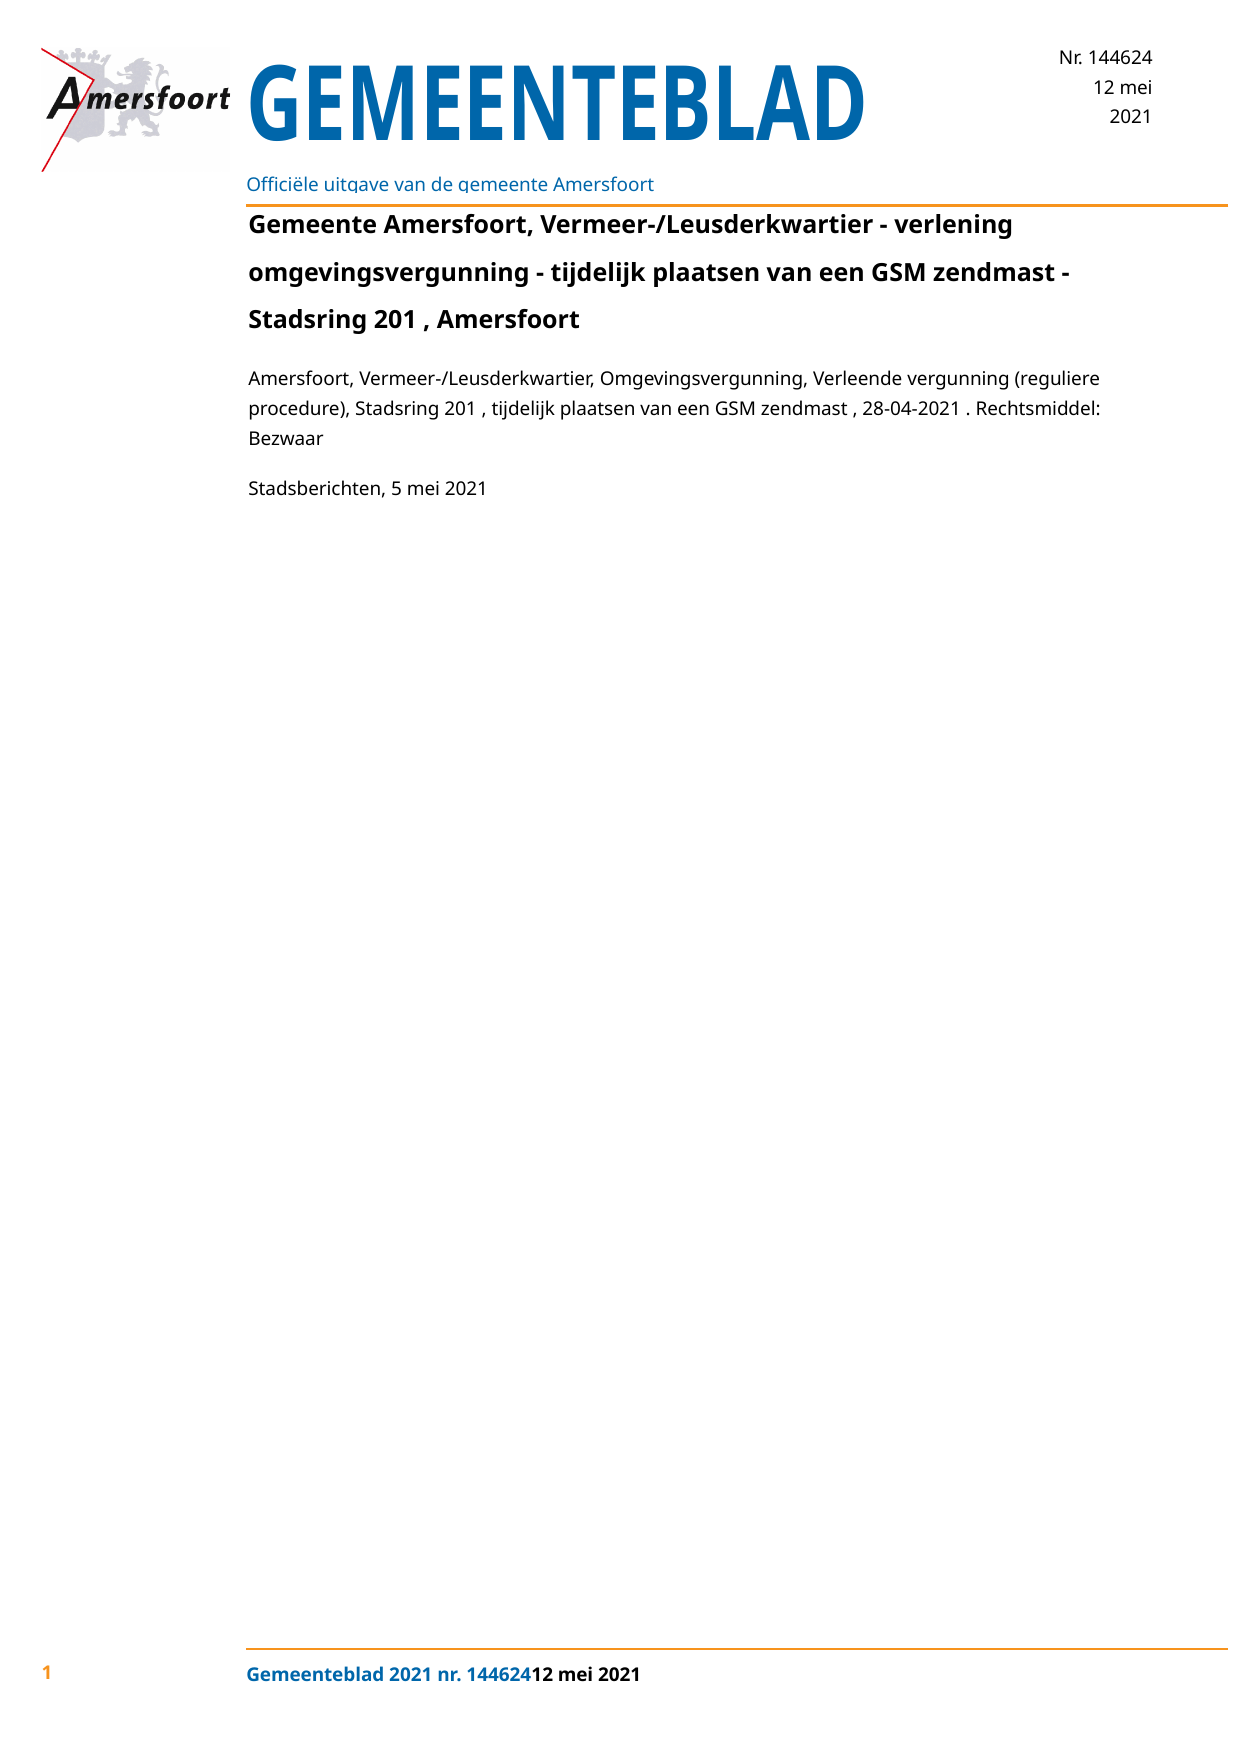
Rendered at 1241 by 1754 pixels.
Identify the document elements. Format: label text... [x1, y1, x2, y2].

text Amersfoort, Vermeer-/Leusderkwartier, Omgevingsvergunning, Verleende vergunning (reguliere procedure), Stadsring 201 , tijdelijk plaatsen van een GSM zendmast , 28-04-2021 . Rechtsmiddel: Bezwaar [248, 366, 1152, 450]
picture [41, 47, 231, 172]
text Gemeente Amersfoort, Vermeer-/Leusderkwartier - verlening omgevingsvergunning - tijdelijk plaatsen van een GSM zendmast - Stadsring 201 , Amersfoort [248, 207, 1152, 336]
text Stadsberichten, 5 mei 2021 [248, 475, 1152, 501]
